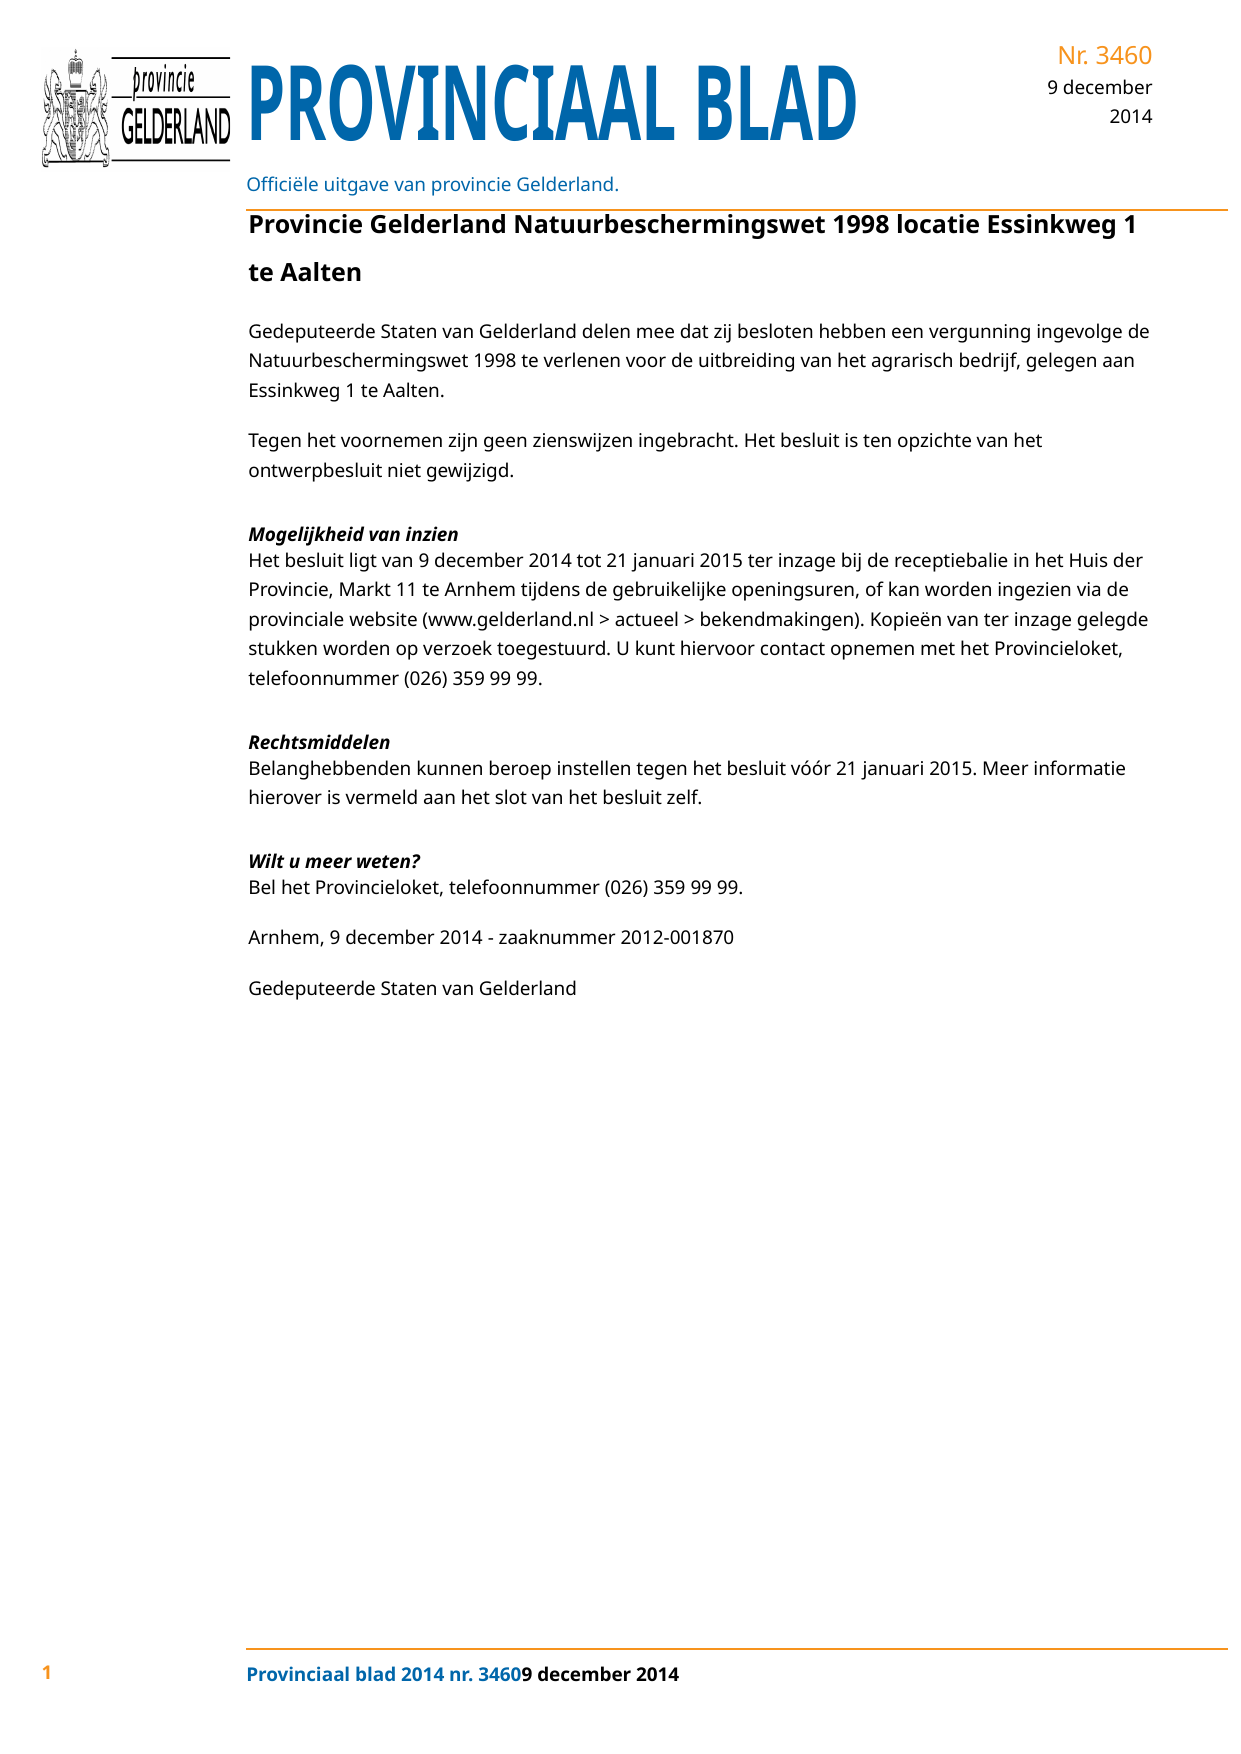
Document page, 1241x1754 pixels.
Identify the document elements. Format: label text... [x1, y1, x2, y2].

text Provincie Gelderland Natuurbeschermingswet 1998 locatie Essinkweg 1 te Aalten [248, 211, 1152, 288]
text Gedeputeerde Staten van Gelderland delen mee dat zij besloten hebben een vergunning ingevolge de Natuurbeschermingswet 1998 te verlenen voor de uitbreiding van het agrarisch bedrijf, gelegen aan Essinkweg 1 te Aalten. [248, 318, 1152, 403]
picture [41, 47, 231, 172]
text Rechtsmiddelen [248, 729, 1152, 755]
text Het besluit ligt van 9 december 2014 tot 21 januari 2015 ter inzage bij de receptiebalie in het Huis der Provincie, Markt 11 te Arnhem tijdens de gebruikelijke openingsuren, of kan worden ingezien via de provinciale website (www.gelderland.nl > actueel > bekendmakingen). Kopieën van ter inzage gelegde stukken worden op verzoek toegestuurd. U kunt hiervoor contact opnemen met het Provincieloket, telefoonnummer (026) 359 99 99. [248, 547, 1152, 691]
text Belanghebbenden kunnen beroep instellen tegen het besluit vóór 21 januari 2015. Meer informatie hierover is vermeld aan het slot van het besluit zelf. [248, 755, 1152, 810]
text Bel het Provincieloket, telefoonnummer (026) 359 99 99. [248, 874, 1152, 900]
text Gedeputeerde Staten van Gelderland [248, 975, 1152, 1001]
text Mogelijkheid van inzien [248, 521, 1152, 547]
text Arnhem, 9 december 2014 - zaaknummer 2012-001870 [248, 924, 1152, 950]
text Tegen het voornemen zijn geen zienswijzen ingebracht. Het besluit is ten opzichte van het ontwerpbesluit niet gewijzigd. [248, 427, 1152, 483]
text Wilt u meer weten? [248, 848, 1152, 874]
